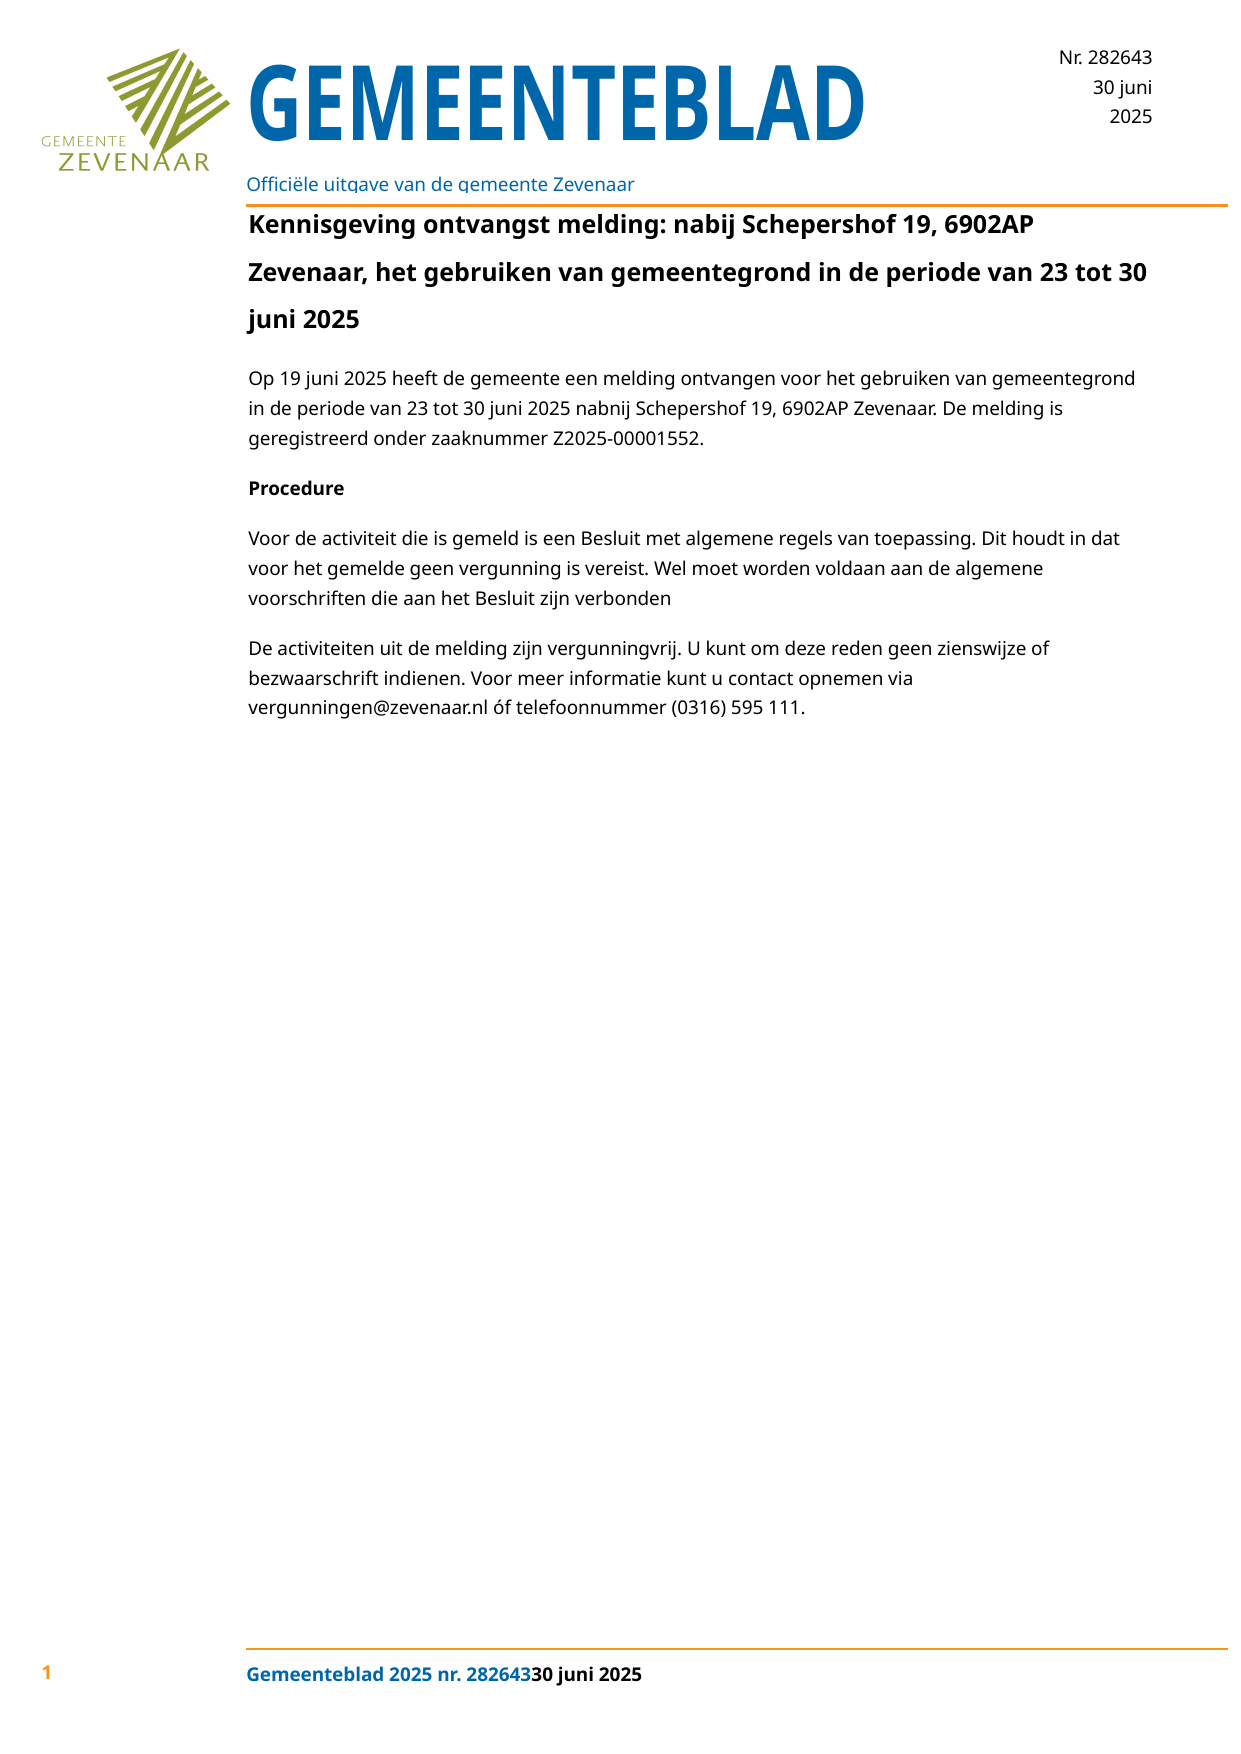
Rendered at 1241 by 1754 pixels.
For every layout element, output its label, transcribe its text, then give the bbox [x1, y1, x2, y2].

text Op 19 juni 2025 heeft de gemeente een melding ontvangen voor het gebruiken van gemeentegrond in de periode van 23 tot 30 juni 2025 nabnij Schepershof 19, 6902AP Zevenaar. De melding is geregistreerd onder zaaknummer Z2025-00001552. [248, 366, 1152, 450]
text Kennisgeving ontvangst melding: nabij Schepershof 19, 6902AP Zevenaar, het gebruiken van gemeentegrond in de periode van 23 tot 30 juni 2025 [248, 207, 1152, 336]
text De activiteiten uit de melding zijn vergunningvrij. U kunt om deze reden geen zienswijze of bezwaarschrift indienen. Voor meer informatie kunt u contact opnemen via vergunningen@zevenaar.nl óf telefoonnummer (0316) 595 111. [248, 635, 1152, 720]
text Procedure [248, 475, 1152, 501]
text Voor de activiteit die is gemeld is een Besluit met algemene regels van toepassing. Dit houdt in dat voor het gemelde geen vergunning is vereist. Wel moet worden voldaan aan de algemene voorschriften die aan het Besluit zijn verbonden [248, 526, 1152, 610]
picture [41, 47, 231, 172]
